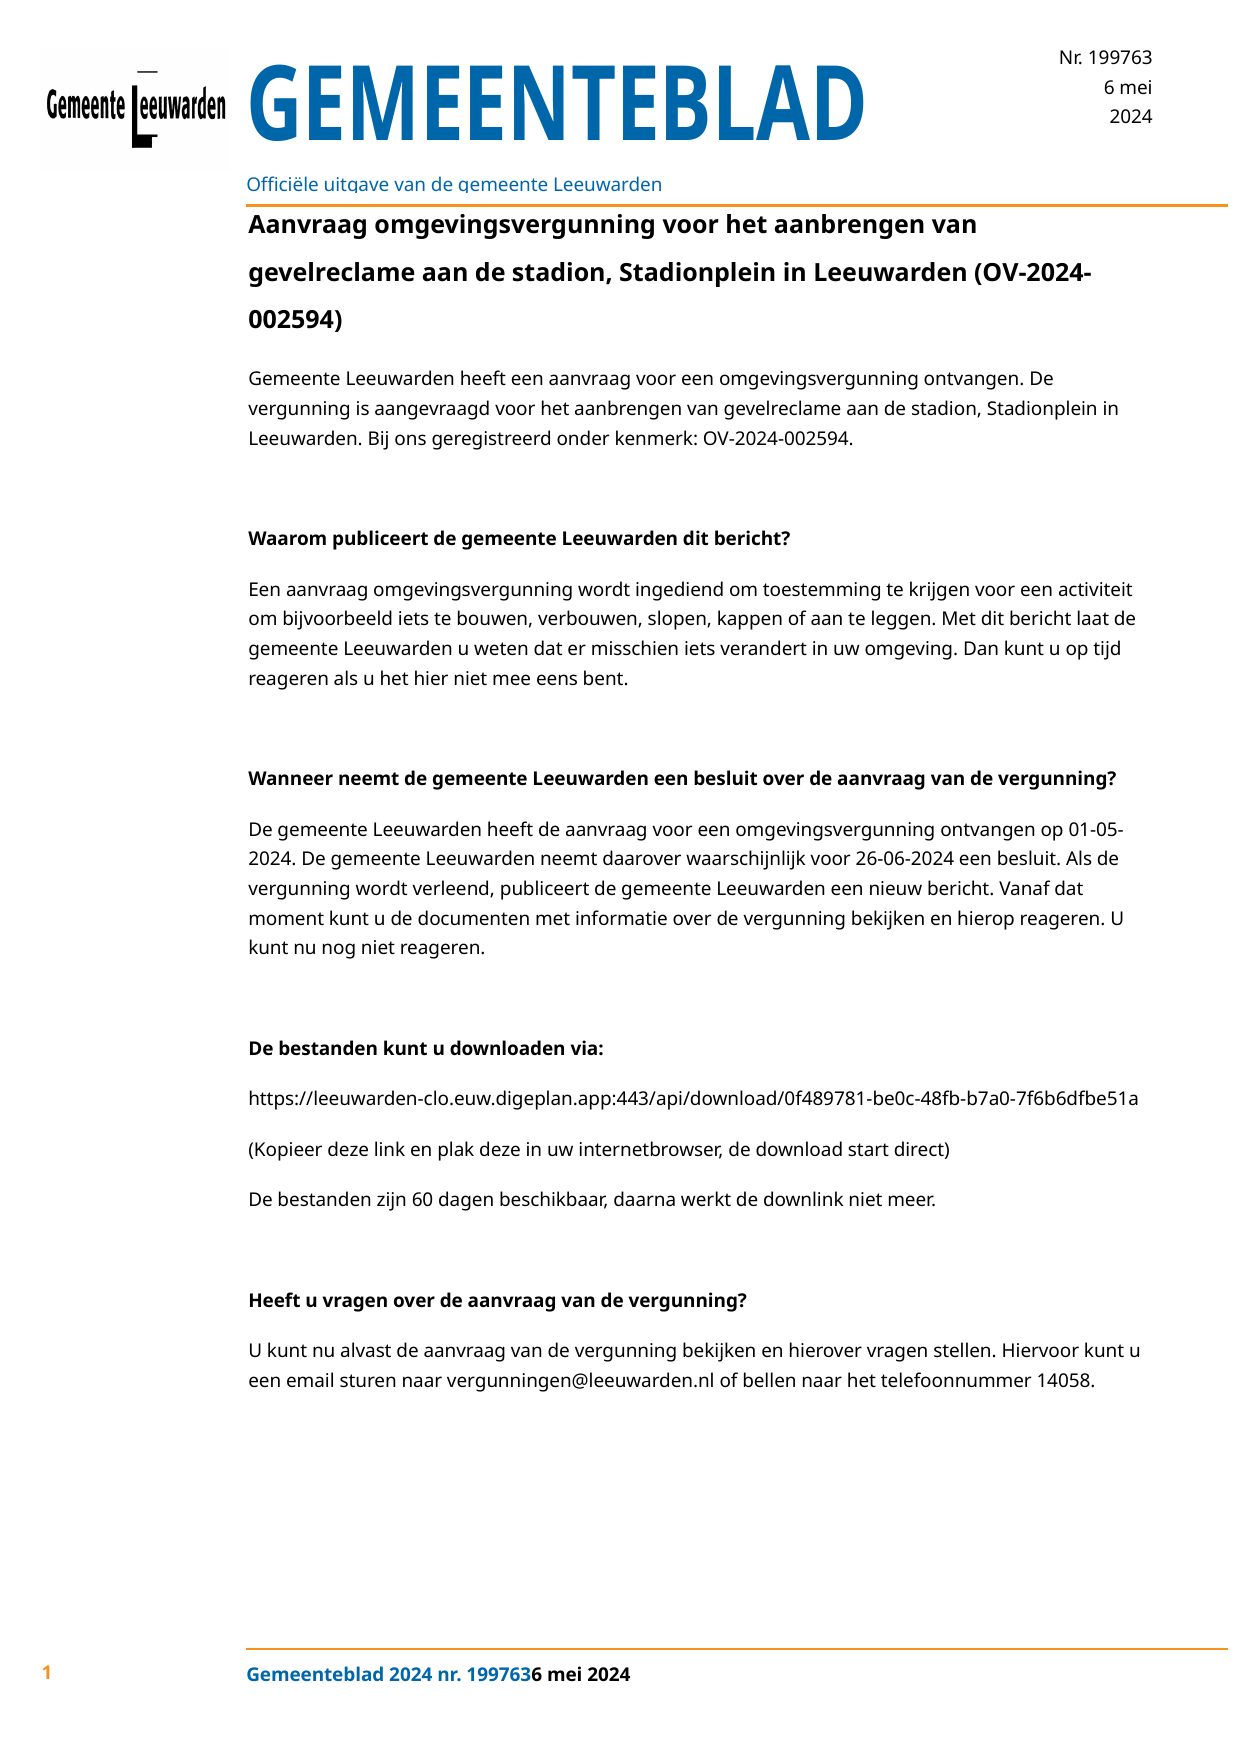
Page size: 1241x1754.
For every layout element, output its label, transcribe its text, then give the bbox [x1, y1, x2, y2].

text Aanvraag omgevingsvergunning voor het aanbrengen van gevelreclame aan de stadion, Stadionplein in Leeuwarden (OV-2024-002594) [248, 207, 1152, 336]
text (Kopieer deze link en plak deze in uw internetbrowser, de download start direct) [248, 1136, 1152, 1162]
text Gemeente Leeuwarden heeft een aanvraag voor een omgevingsvergunning ontvangen. De vergunning is aangevraagd voor het aanbrengen van gevelreclame aan de stadion, Stadionplein in Leeuwarden. Bij ons geregistreerd onder kenmerk: OV-2024-002594. [248, 366, 1152, 450]
text De gemeente Leeuwarden heeft de aanvraag voor een omgevingsvergunning ontvangen op 01-05-2024. De gemeente Leeuwarden neemt daarover waarschijnlijk voor 26-06-2024 een besluit. Als de vergunning wordt verleend, publiceert de gemeente Leeuwarden een nieuw bericht. Vanaf dat moment kunt u de documenten met informatie over de vergunning bekijken en hierop reageren. U kunt nu nog niet reageren. [248, 816, 1152, 960]
text Wanneer neemt de gemeente Leeuwarden een besluit over de aanvraag van de vergunning? [248, 766, 1152, 791]
text https://leeuwarden-clo.euw.digeplan.app:443/api/download/0f489781-be0c-48fb-b7a0-7f6b6dfbe51a [248, 1086, 1152, 1111]
text De bestanden kunt u downloaden via: [248, 1035, 1152, 1061]
text Heeft u vragen over de aanvraag van de vergunning? [248, 1287, 1152, 1313]
text Een aanvraag omgevingsvergunning wordt ingediend om toestemming te krijgen voor een activiteit om bijvoorbeeld iets te bouwen, verbouwen, slopen, kappen of aan te leggen. Met dit bericht laat de gemeente Leeuwarden u weten dat er misschien iets verandert in uw omgeving. Dan kunt u op tijd reageren als u het hier niet mee eens bent. [248, 576, 1152, 690]
text U kunt nu alvast de aanvraag van de vergunning bekijken en hierover vragen stellen. Hiervoor kunt u een email sturen naar vergunningen@leeuwarden.nl of bellen naar het telefoonnummer 14058. [248, 1338, 1152, 1393]
text Waarom publiceert de gemeente Leeuwarden dit bericht? [248, 526, 1152, 551]
picture [41, 47, 231, 172]
text De bestanden zijn 60 dagen beschikbaar, daarna werkt de downlink niet meer. [248, 1186, 1152, 1212]
